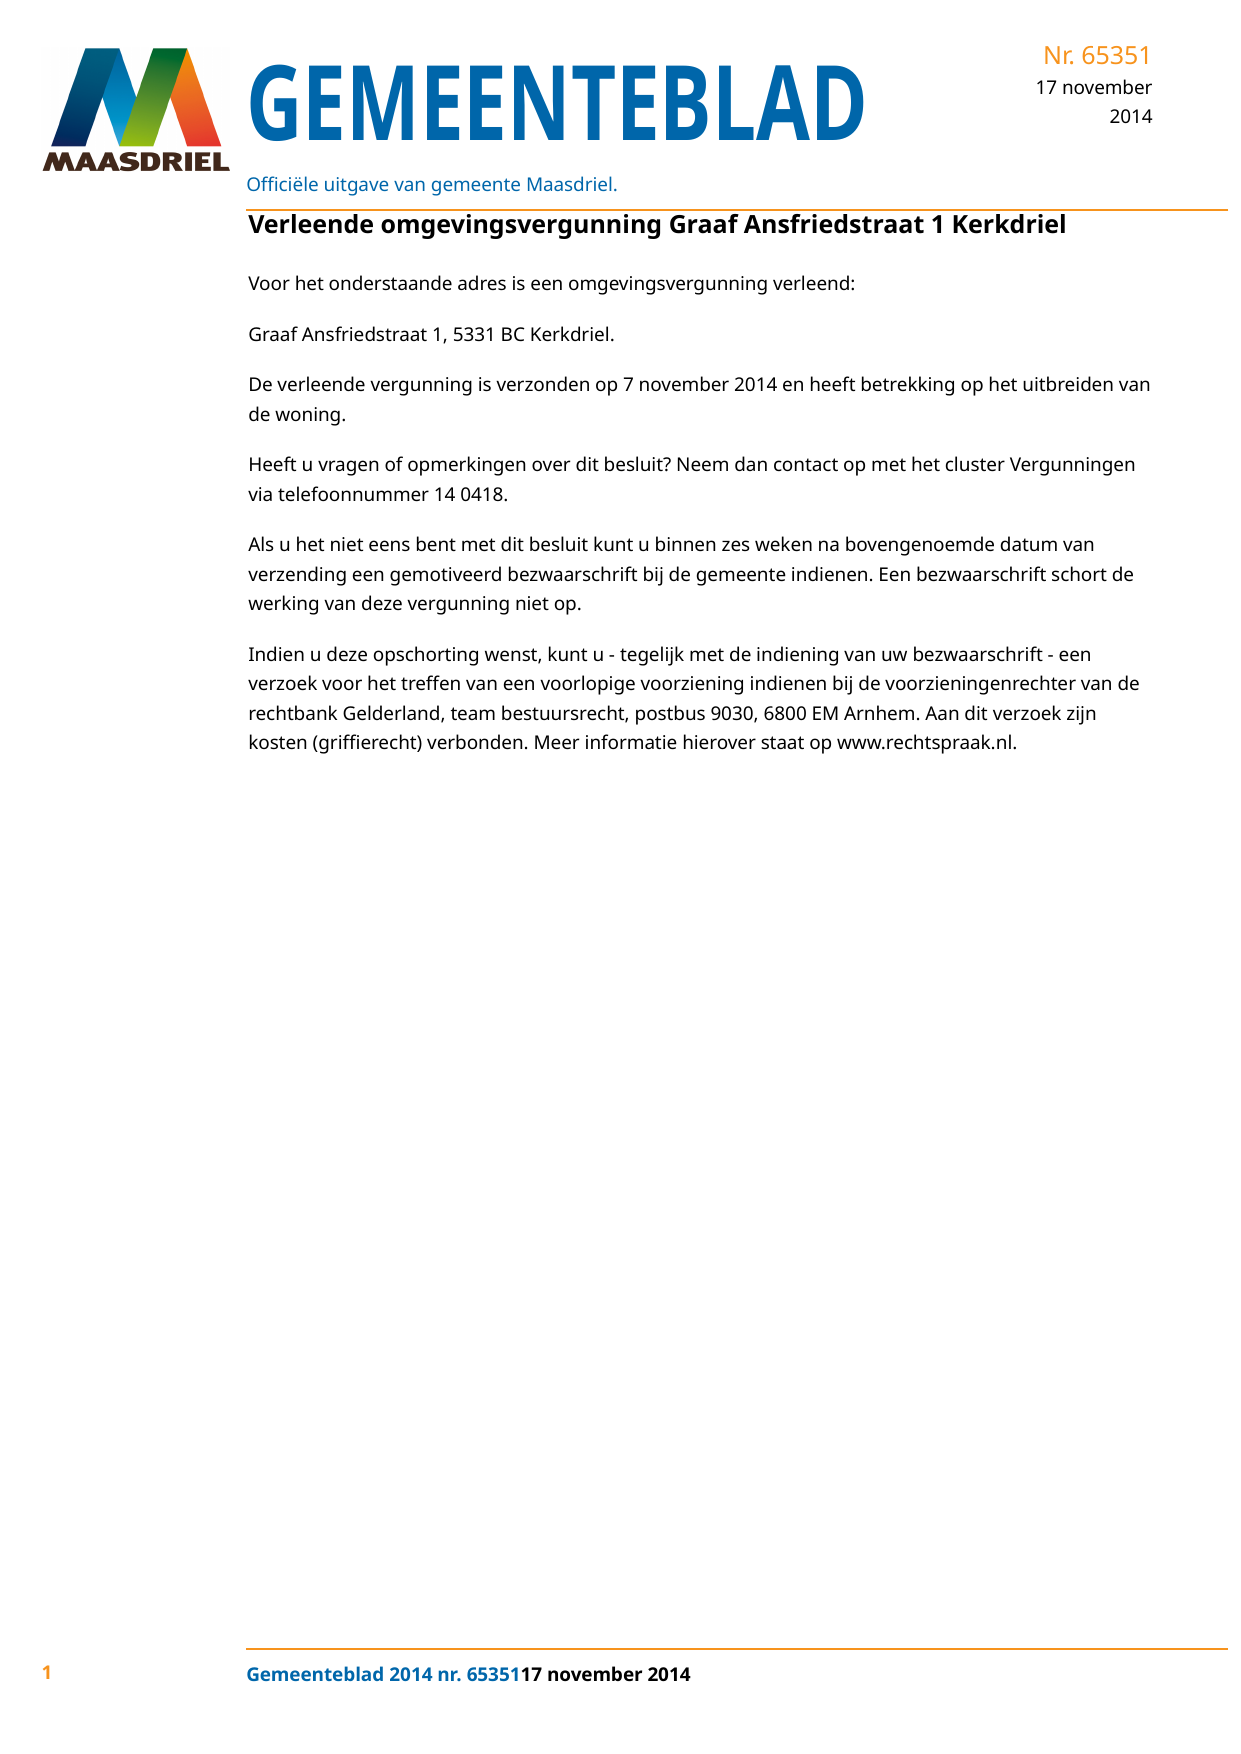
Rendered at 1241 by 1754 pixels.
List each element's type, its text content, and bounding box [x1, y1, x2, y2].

text Heeft u vragen of opmerkingen over dit besluit? Neem dan contact op met het cluster Vergunningen via telefoonnummer 14 0418. [248, 451, 1152, 506]
text Graaf Ansfriedstraat 1, 5331 BC Kerkdriel. [248, 321, 1152, 346]
picture [41, 47, 231, 172]
text Als u het niet eens bent met dit besluit kunt u binnen zes weken na bovengenoemde datum van verzending een gemotiveerd bezwaarschrift bij de gemeente indienen. Een bezwaarschrift schort de werking van deze vergunning niet op. [248, 531, 1152, 616]
text De verleende vergunning is verzonden op 7 november 2014 en heeft betrekking op het uitbreiden van de woning. [248, 371, 1152, 426]
text Verleende omgevingsvergunning Graaf Ansfriedstraat 1 Kerkdriel [248, 211, 1152, 241]
text Indien u deze opschorting wenst, kunt u - tegelijk met de indiening van uw bezwaarschrift - een verzoek voor het treffen van een voorlopige voorziening indienen bij de voorzieningenrechter van de rechtbank Gelderland, team bestuursrecht, postbus 9030, 6800 EM Arnhem. Aan dit verzoek zijn kosten (griffierecht) verbonden. Meer informatie hierover staat op www.rechtspraak.nl. [248, 641, 1152, 755]
text Voor het onderstaande adres is een omgevingsvergunning verleend: [248, 270, 1152, 296]
